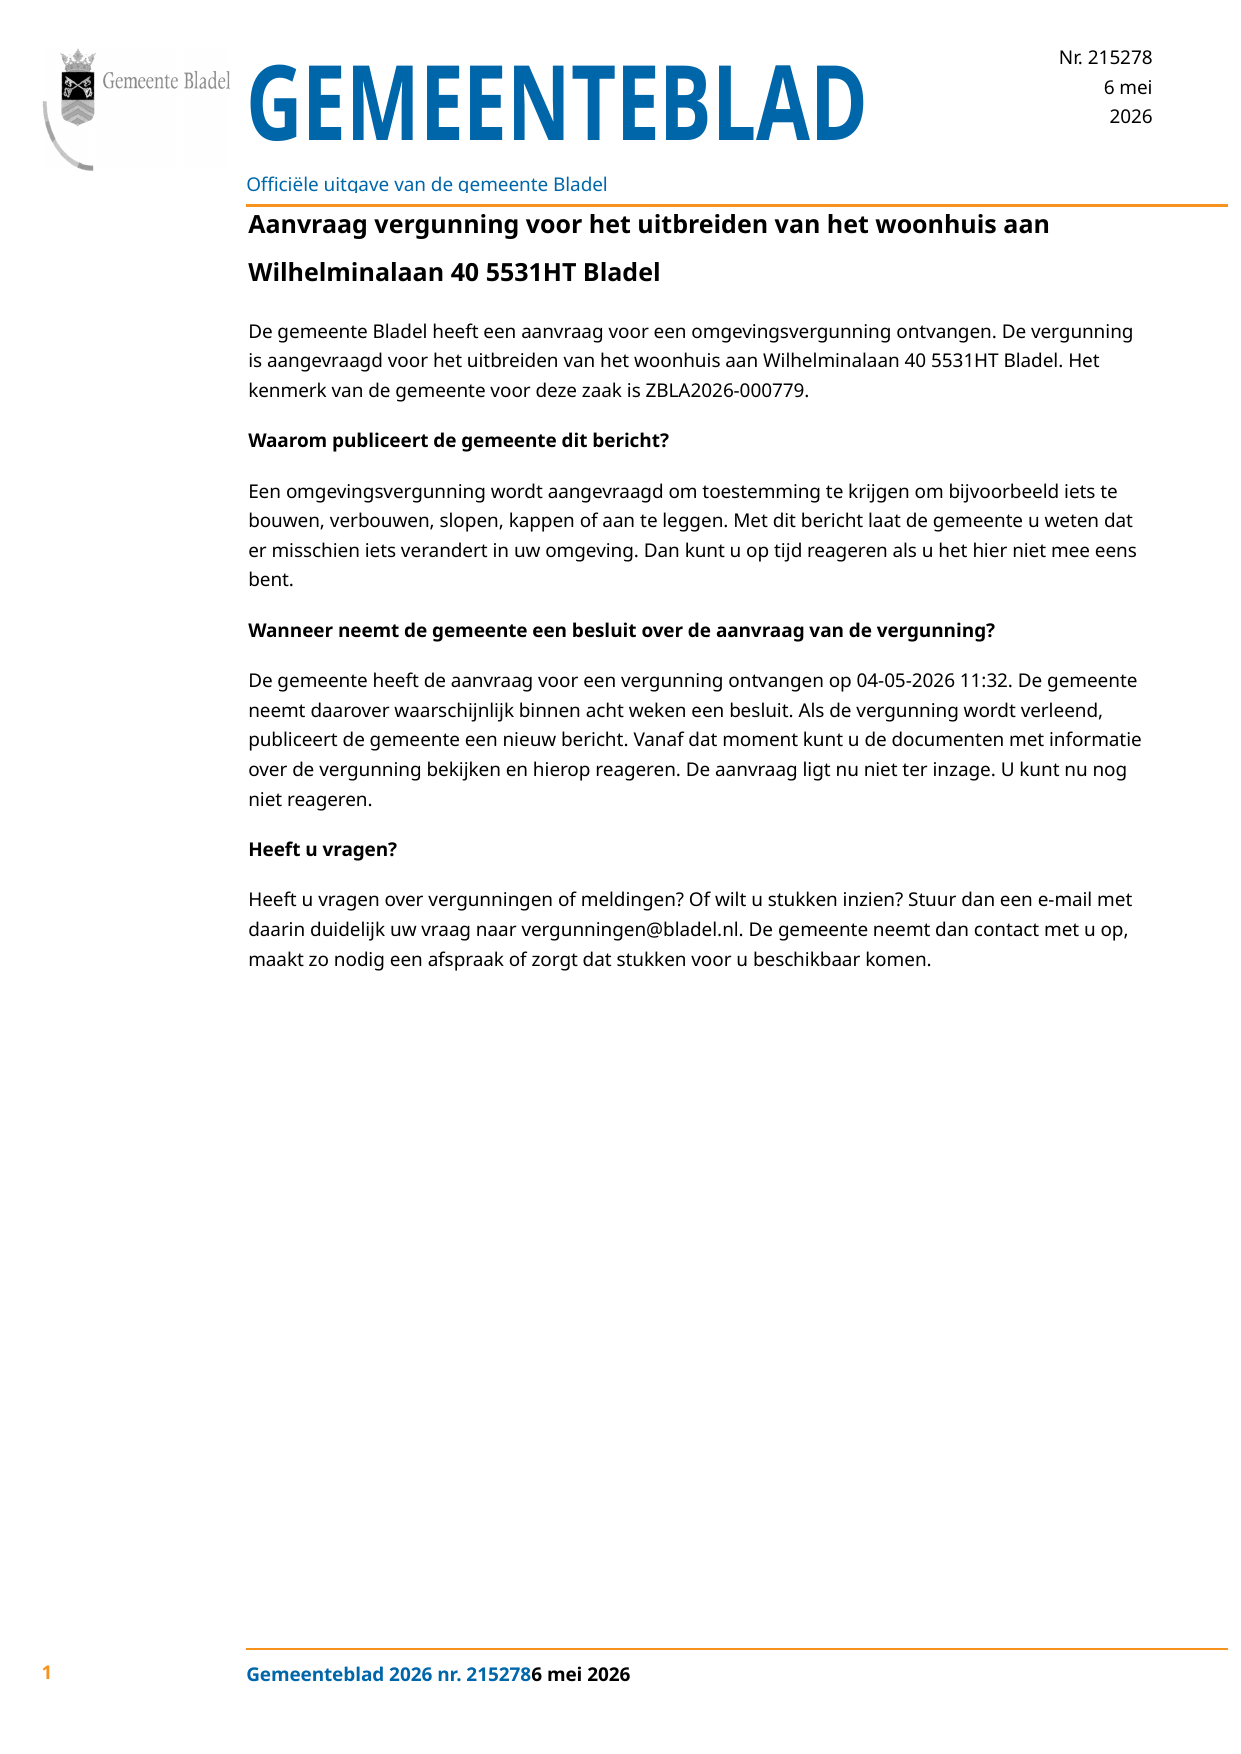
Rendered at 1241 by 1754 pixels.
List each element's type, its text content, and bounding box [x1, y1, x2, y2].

text Heeft u vragen over vergunningen of meldingen? Of wilt u stukken inzien? Stuur dan een e-mail met daarin duidelijk uw vraag naar vergunningen@bladel.nl. De gemeente neemt dan contact met u op, maakt zo nodig een afspraak of zorgt dat stukken voor u beschikbaar komen. [248, 887, 1152, 972]
text Heeft u vragen? [248, 836, 1152, 862]
text Wanneer neemt de gemeente een besluit over de aanvraag van de vergunning? [248, 617, 1152, 643]
text De gemeente heeft de aanvraag voor een vergunning ontvangen op 04-05-2026 11:32. De gemeente neemt daarover waarschijnlijk binnen acht weken een besluit. Als de vergunning wordt verleend, publiceert de gemeente een nieuw bericht. Vanaf dat moment kunt u de documenten met informatie over de vergunning bekijken en hierop reageren. De aanvraag ligt nu niet ter inzage. U kunt nu nog niet reageren. [248, 667, 1152, 812]
text De gemeente Bladel heeft een aanvraag voor een omgevingsvergunning ontvangen. De vergunning is aangevraagd voor het uitbreiden van het woonhuis aan Wilhelminalaan 40 5531HT Bladel. Het kenmerk van de gemeente voor deze zaak is ZBLA2026-000779. [248, 318, 1152, 403]
picture [41, 47, 231, 172]
text Aanvraag vergunning voor het uitbreiden van het woonhuis aan Wilhelminalaan 40 5531HT Bladel [248, 207, 1152, 288]
text Waarom publiceert de gemeente dit bericht? [248, 427, 1152, 453]
text Een omgevingsvergunning wordt aangevraagd om toestemming te krijgen om bijvoorbeeld iets te bouwen, verbouwen, slopen, kappen of aan te leggen. Met dit bericht laat de gemeente u weten dat er misschien iets verandert in uw omgeving. Dan kunt u op tijd reageren als u het hier niet mee eens bent. [248, 478, 1152, 592]
